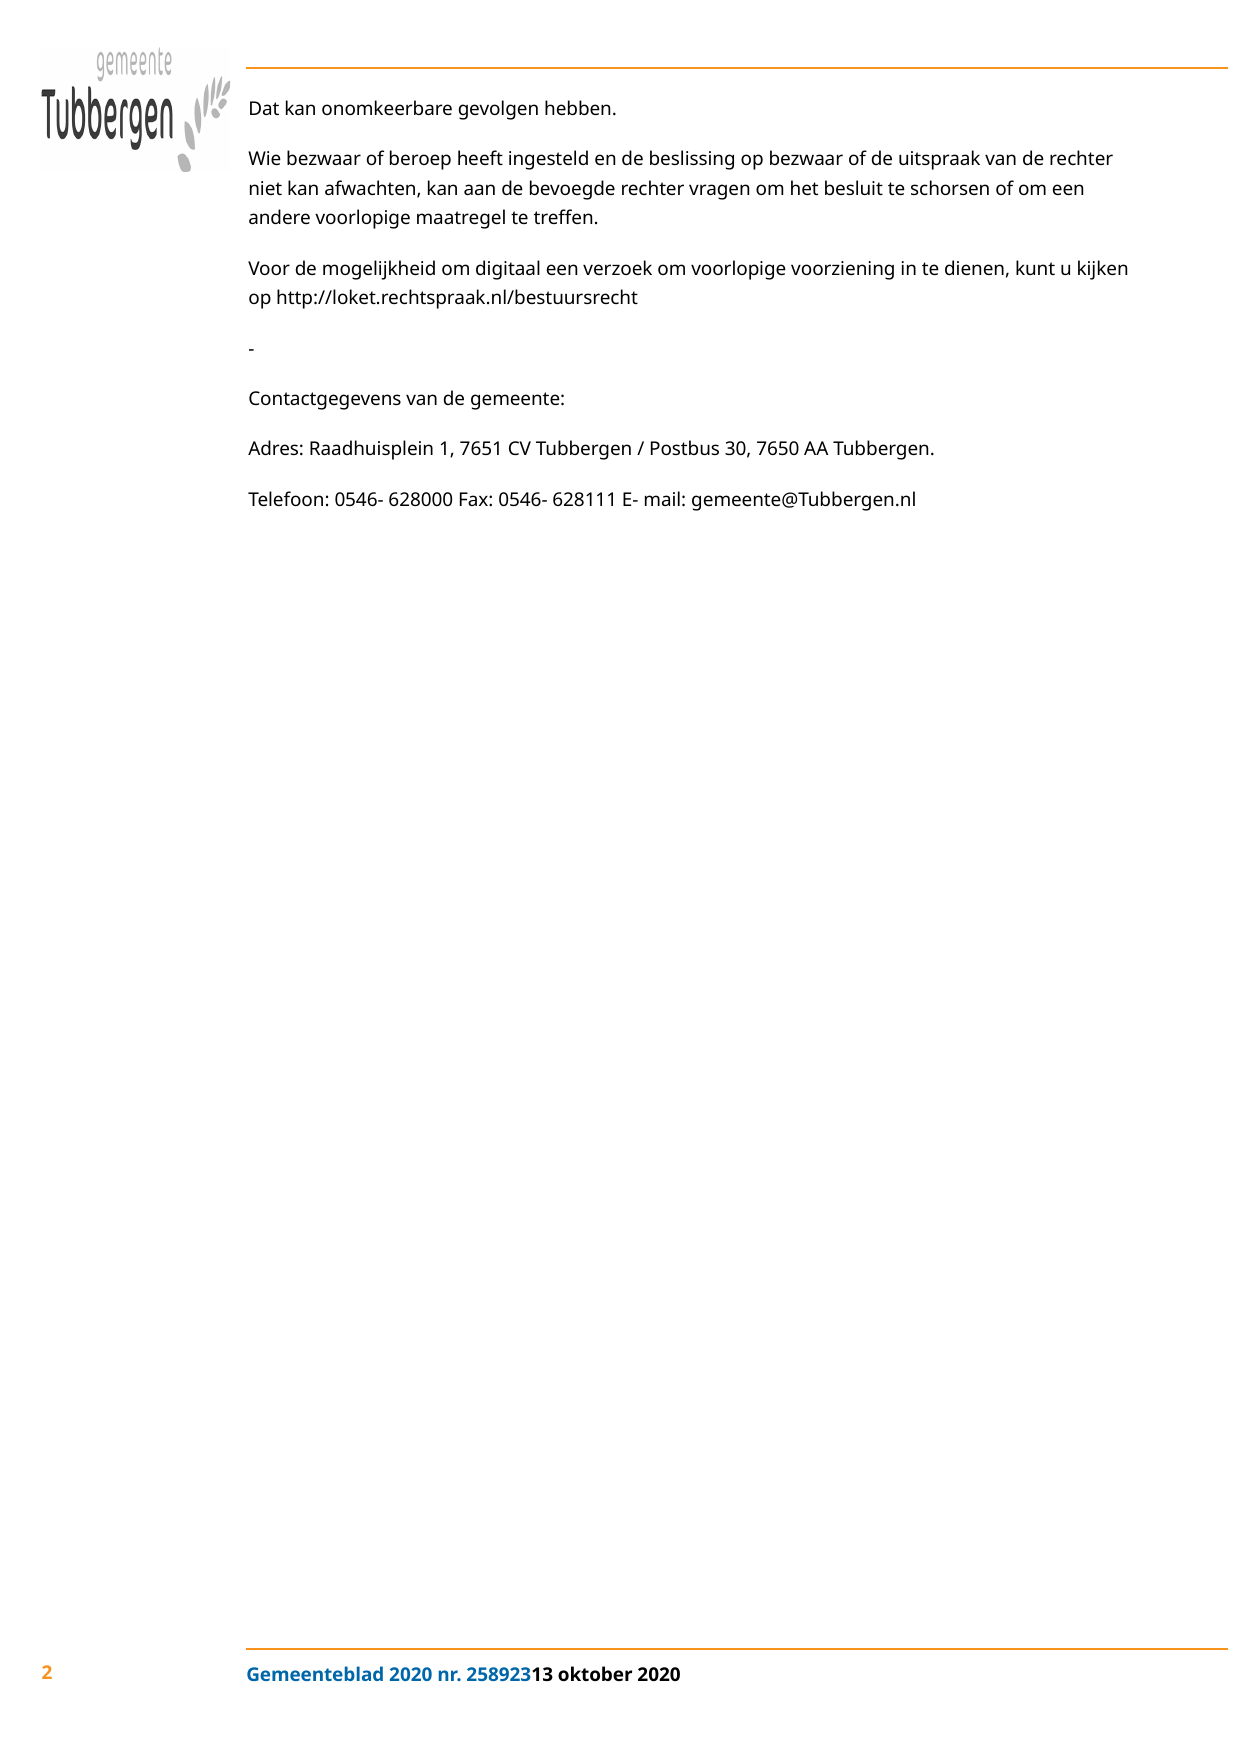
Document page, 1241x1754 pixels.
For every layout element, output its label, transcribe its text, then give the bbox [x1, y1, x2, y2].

text Wie bezwaar of beroep heeft ingesteld en de beslissing op bezwaar of de uitspraak van de rechter niet kan afwachten, kan aan de bevoegde rechter vragen om het besluit te schorsen of om een andere voorlopige maatregel te treffen. [248, 145, 1152, 230]
text Telefoon: 0546- 628000 Fax: 0546- 628111 E- mail: gemeente@Tubbergen.nl [248, 486, 1152, 512]
text Adres: Raadhuisplein 1, 7651 CV Tubbergen / Postbus 30, 7650 AA Tubbergen. [248, 436, 1152, 461]
text Contactgegevens van de gemeente: [248, 385, 1152, 411]
text Dat kan onomkeerbare gevolgen hebben. [248, 95, 1152, 121]
text Voor de mogelijkheid om digitaal een verzoek om voorlopige voorziening in te dienen, kunt u kijken op http://loket.rechtspraak.nl/bestuursrecht [248, 255, 1152, 310]
text - [248, 335, 1152, 361]
picture [41, 47, 231, 172]
